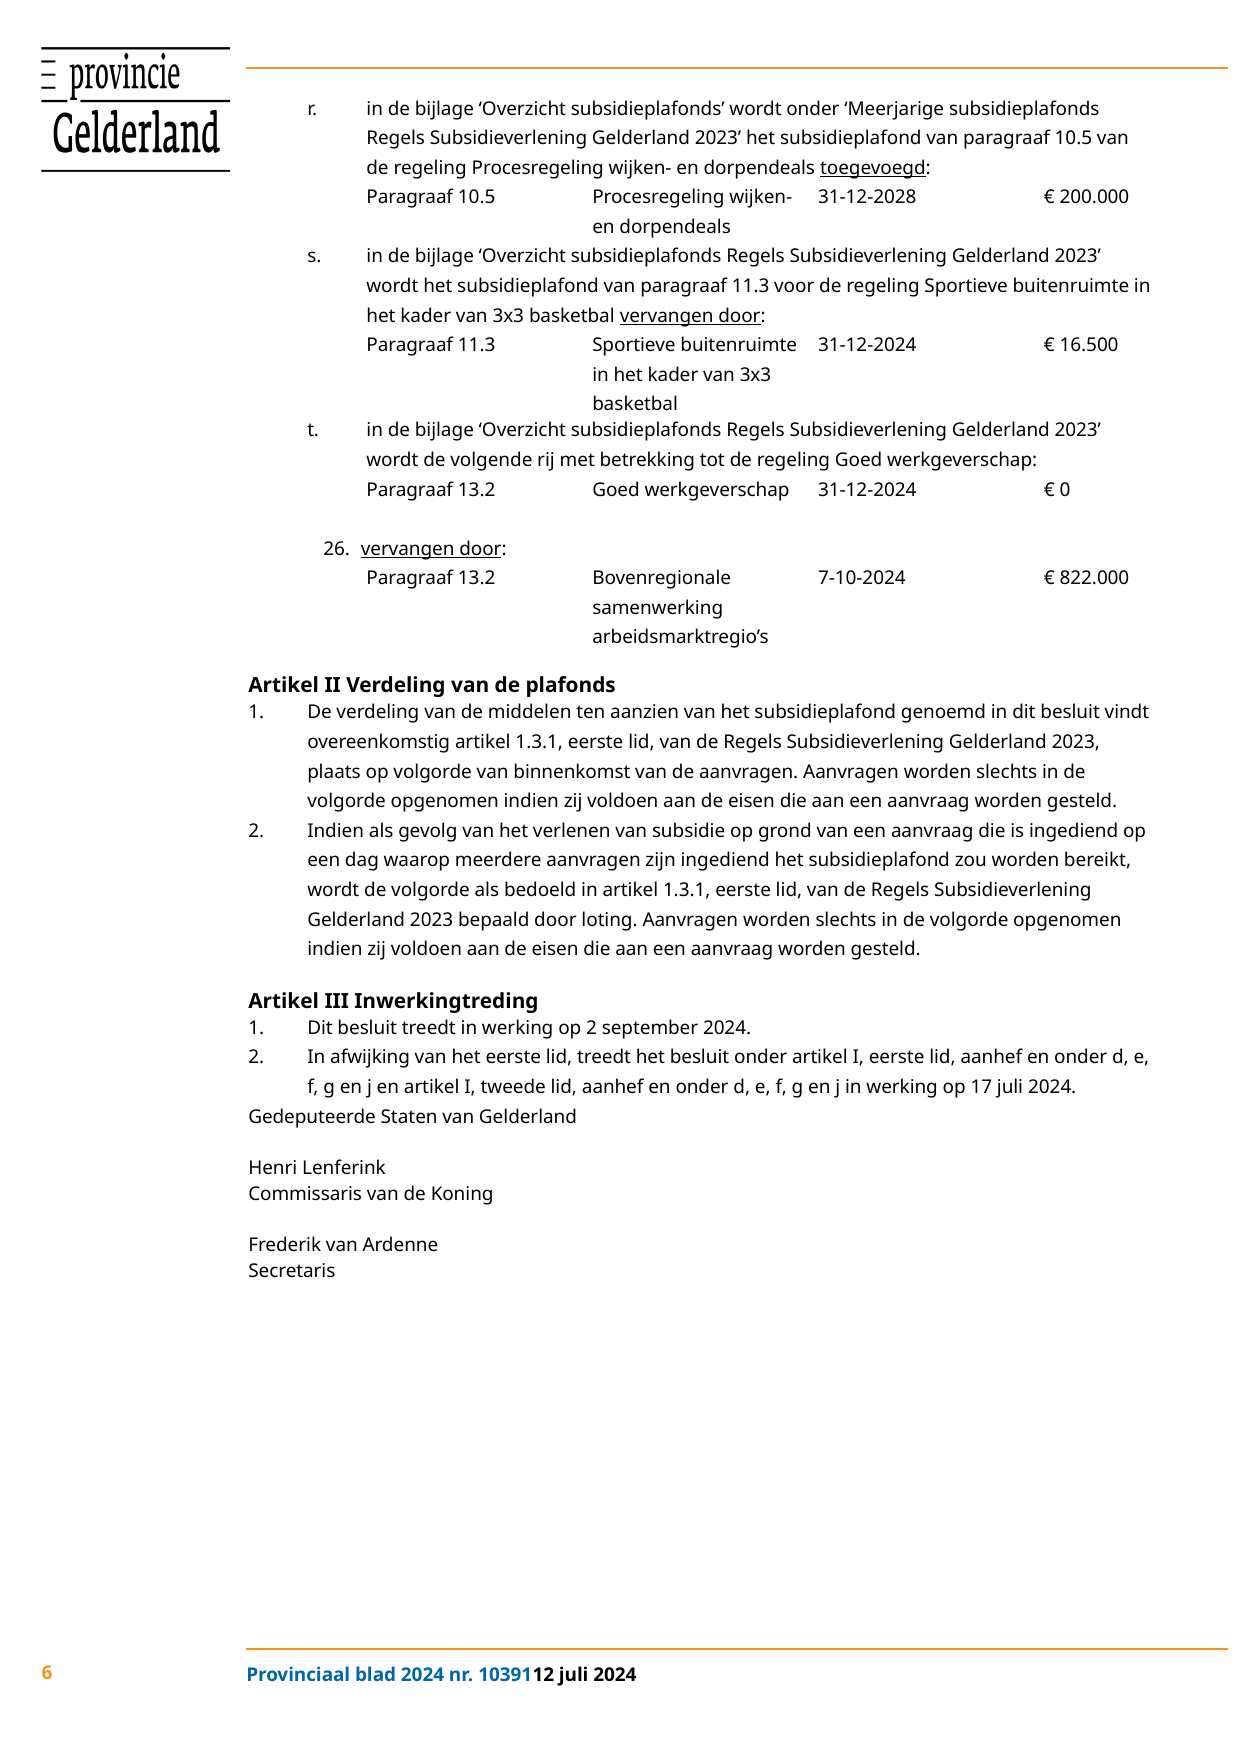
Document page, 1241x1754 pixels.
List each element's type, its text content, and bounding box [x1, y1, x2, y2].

table_header € 822.000 [1044, 564, 1240, 649]
table_header Paragraaf 13.2 [366, 476, 592, 501]
table_header € 200.000 [1044, 184, 1240, 239]
list in de bijlage ‘Overzicht subsidieplafonds’ wordt onder ‘Meerjarige subsidieplafonds Regels Subsidieverlening Gelderland 2023’ het subsidieplafond van paragraaf 10.5 van de regeling Procesregeling wijken- en dorpendeals toegevoegd: [307, 95, 1152, 180]
table_header Paragraaf 10.5 [366, 184, 592, 239]
list De verdeling van de middelen ten aanzien van het subsidieplafond genoemd in dit besluit vindt overeenkomstig artikel 1.3.1, eerste lid, van de Regels Subsidieverlening Gelderland 2023, plaats op volgorde van binnenkomst van de aanvragen. Aanvragen worden slechts in de volgorde opgenomen indien zij voldoen aan de eisen die aan een aanvraag worden gesteld. [248, 699, 1152, 813]
picture [41, 47, 231, 172]
table_header Paragraaf 13.2 [366, 564, 592, 649]
table_header 31-12-2024 [818, 476, 1044, 501]
list vervangen door: [323, 535, 1152, 560]
text Henri Lenferink [248, 1154, 1152, 1180]
table_header € 0 [1044, 476, 1240, 501]
text Gedeputeerde Staten van Gelderland [248, 1103, 1152, 1129]
table_header 31-12-2028 [818, 184, 1044, 239]
text Commissaris van de Koning [248, 1180, 1152, 1206]
table_header Procesregeling wijken- en dorpendeals [592, 184, 818, 239]
list Dit besluit treedt in werking op 2 september 2024. [248, 1014, 1152, 1040]
list in de bijlage ‘Overzicht subsidieplafonds Regels Subsidieverlening Gelderland 2023’ wordt het subsidieplafond van paragraaf 11.3 voor de regeling Sportieve buitenruimte in het kader van 3x3 basketbal vervangen door: [307, 243, 1152, 327]
table_header Bovenregionale samenwerking arbeidsmarktregio’s [592, 564, 818, 649]
table_header Sportieve buitenruimte in het kader van 3x3 basketbal [592, 331, 818, 416]
list in de bijlage ‘Overzicht subsidieplafonds Regels Subsidieverlening Gelderland 2023’ wordt de volgende rij met betrekking tot de regeling Goed werkgeverschap: [307, 416, 1152, 472]
table_header € 16.500 [1044, 331, 1240, 416]
list Indien als gevolg van het verlenen van subsidie op grond van een aanvraag die is ingediend op een dag waarop meerdere aanvragen zijn ingediend het subsidieplafond zou worden bereikt, wordt de volgorde als bedoeld in artikel 1.3.1, eerste lid, van de Regels Subsidieverlening Gelderland 2023 bepaald door loting. Aanvragen worden slechts in de volgorde opgenomen indien zij voldoen aan de eisen die aan een aanvraag worden gesteld. [248, 817, 1152, 961]
table_header Paragraaf 11.3 [366, 331, 592, 416]
list In afwijking van het eerste lid, treedt het besluit onder artikel I, eerste lid, aanhef en onder d, e, f, g en j en artikel I, tweede lid, aanhef en onder d, e, f, g en j in werking op 17 juli 2024. [248, 1044, 1152, 1099]
table_header 31-12-2024 [818, 331, 1044, 416]
text Secretaris [248, 1257, 1152, 1283]
table_header 7-10-2024 [818, 564, 1044, 649]
text Artikel III Inwerkingtreding [248, 986, 1152, 1014]
text Artikel II Verdeling van de plafonds [248, 670, 1152, 699]
table_header Goed werkgeverschap [592, 476, 818, 501]
text Frederik van Ardenne [248, 1232, 1152, 1257]
